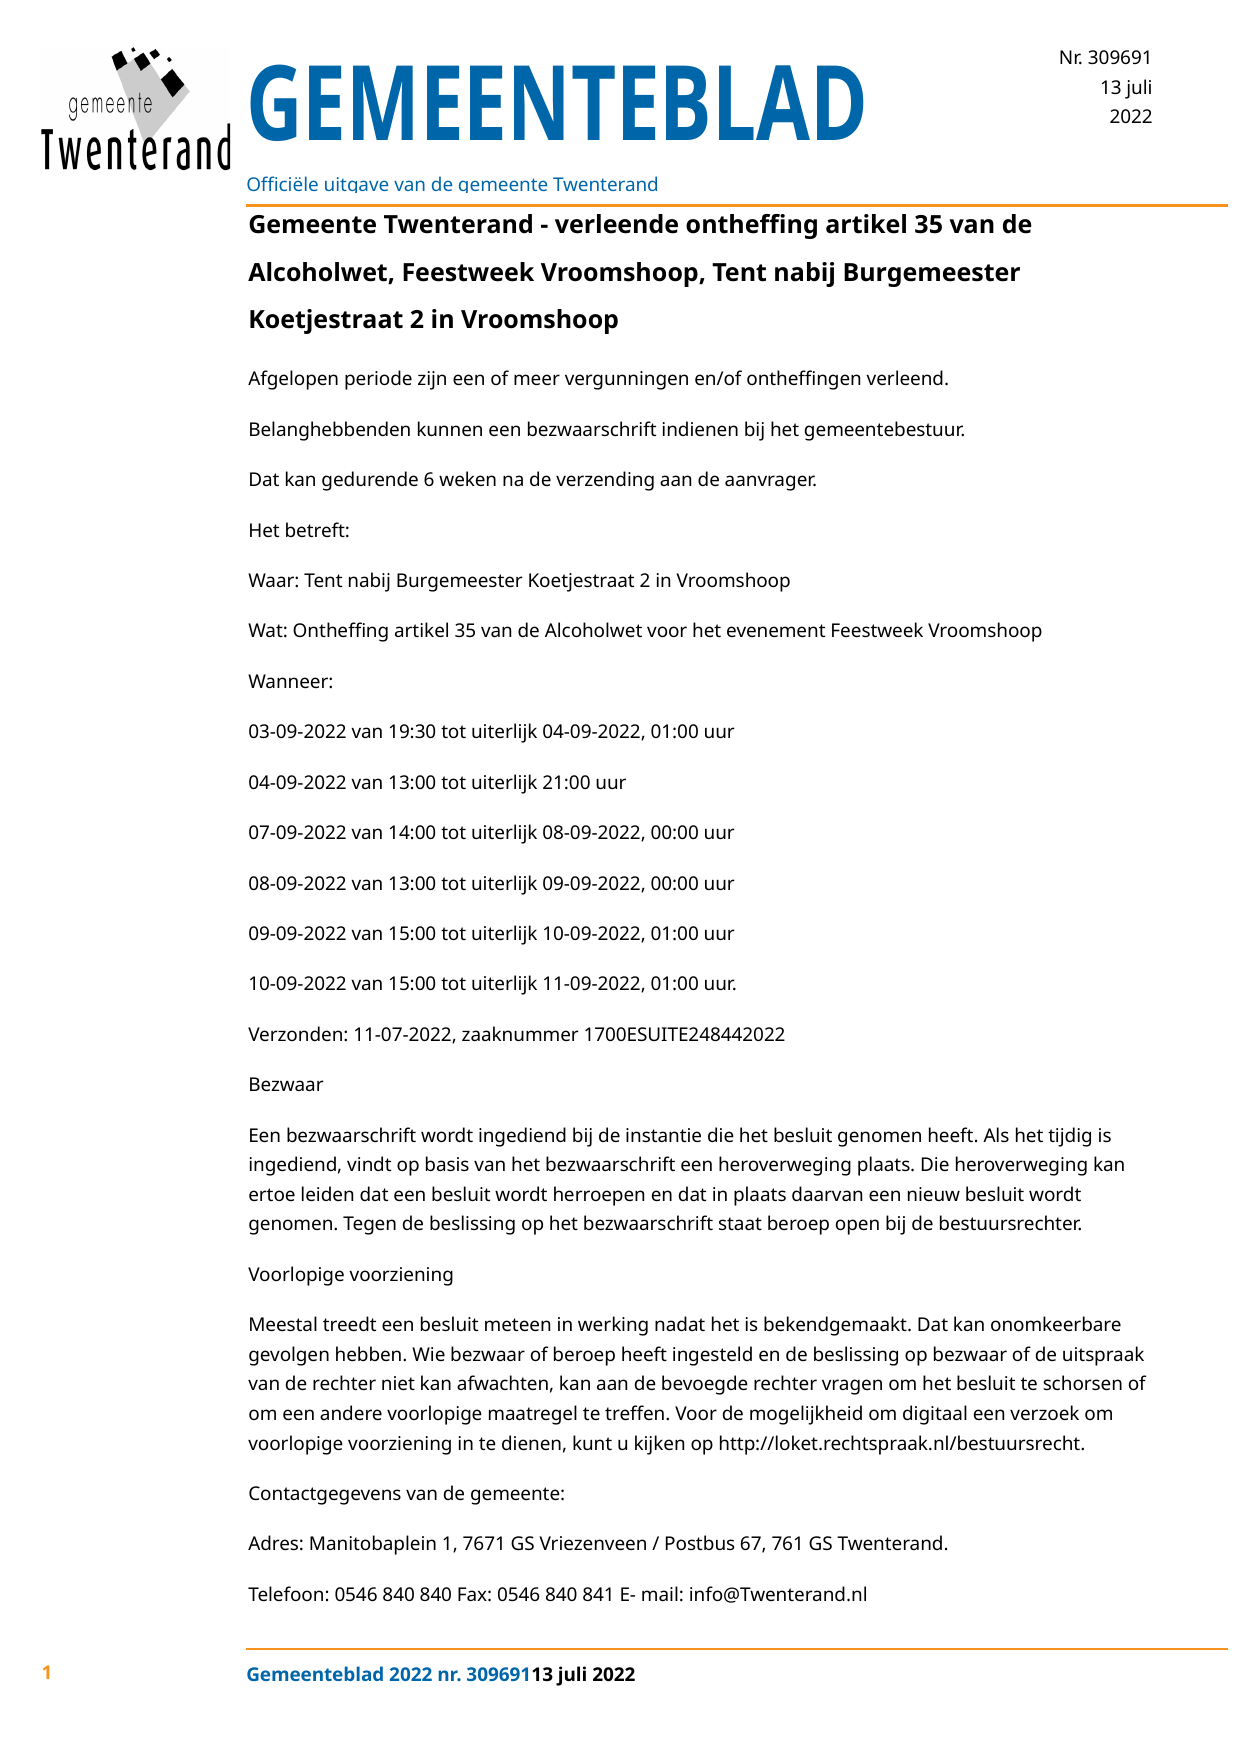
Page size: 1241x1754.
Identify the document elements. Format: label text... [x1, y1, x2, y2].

text Gemeente Twenterand - verleende ontheffing artikel 35 van de Alcoholwet, Feestweek Vroomshoop, Tent nabij Burgemeester Koetjestraat 2 in Vroomshoop [248, 207, 1152, 336]
text Verzonden: 11-07-2022, zaaknummer 1700ESUITE248442022 [248, 1021, 1152, 1047]
text 09-09-2022 van 15:00 tot uiterlijk 10-09-2022, 01:00 uur [248, 920, 1152, 946]
text 07-09-2022 van 14:00 tot uiterlijk 08-09-2022, 00:00 uur [248, 819, 1152, 845]
text Dat kan gedurende 6 weken na de verzending aan de aanvrager. [248, 466, 1152, 492]
text Telefoon: 0546 840 840 Fax: 0546 840 841 E- mail: info@Twenterand.nl [248, 1581, 1152, 1607]
text 10-09-2022 van 15:00 tot uiterlijk 11-09-2022, 01:00 uur. [248, 971, 1152, 996]
text Waar: Tent nabij Burgemeester Koetjestraat 2 in Vroomshoop [248, 567, 1152, 593]
text 08-09-2022 van 13:00 tot uiterlijk 09-09-2022, 00:00 uur [248, 870, 1152, 895]
text 04-09-2022 van 13:00 tot uiterlijk 21:00 uur [248, 769, 1152, 794]
text Bezwaar [248, 1071, 1152, 1097]
text Contactgegevens van de gemeente: [248, 1480, 1152, 1506]
text Wat: Ontheffing artikel 35 van de Alcoholwet voor het evenement Feestweek Vroomshoop [248, 618, 1152, 643]
text 03-09-2022 van 19:30 tot uiterlijk 04-09-2022, 01:00 uur [248, 718, 1152, 744]
text Het betreft: [248, 517, 1152, 542]
picture [41, 47, 231, 172]
text Voorlopige voorziening [248, 1261, 1152, 1287]
text Een bezwaarschrift wordt ingediend bij de instantie die het besluit genomen heeft. Als het tijdig is ingediend, vindt op basis van het bezwaarschrift een heroverweging plaats. Die heroverweging kan ertoe leiden dat een besluit wordt herroepen en dat in plaats daarvan een nieuw besluit wordt genomen. Tegen de beslissing op het bezwaarschrift staat beroep open bij de bestuursrechter. [248, 1122, 1152, 1236]
text Wanneer: [248, 668, 1152, 694]
text Belanghebbenden kunnen een bezwaarschrift indienen bij het gemeentebestuur. [248, 416, 1152, 442]
text Adres: Manitobaplein 1, 7671 GS Vriezenveen / Postbus 67, 761 GS Twenterand. [248, 1531, 1152, 1556]
text Meestal treedt een besluit meteen in werking nadat het is bekendgemaakt. Dat kan onomkeerbare gevolgen hebben. Wie bezwaar of beroep heeft ingesteld en de beslissing op bezwaar of de uitspraak van de rechter niet kan afwachten, kan aan de bevoegde rechter vragen om het besluit te schorsen of om een andere voorlopige maatregel te treffen. Voor de mogelijkheid om digitaal een verzoek om voorlopige voorziening in te dienen, kunt u kijken op http://loket.rechtspraak.nl/bestuursrecht. [248, 1311, 1152, 1455]
text Afgelopen periode zijn een of meer vergunningen en/of ontheffingen verleend. [248, 366, 1152, 391]
